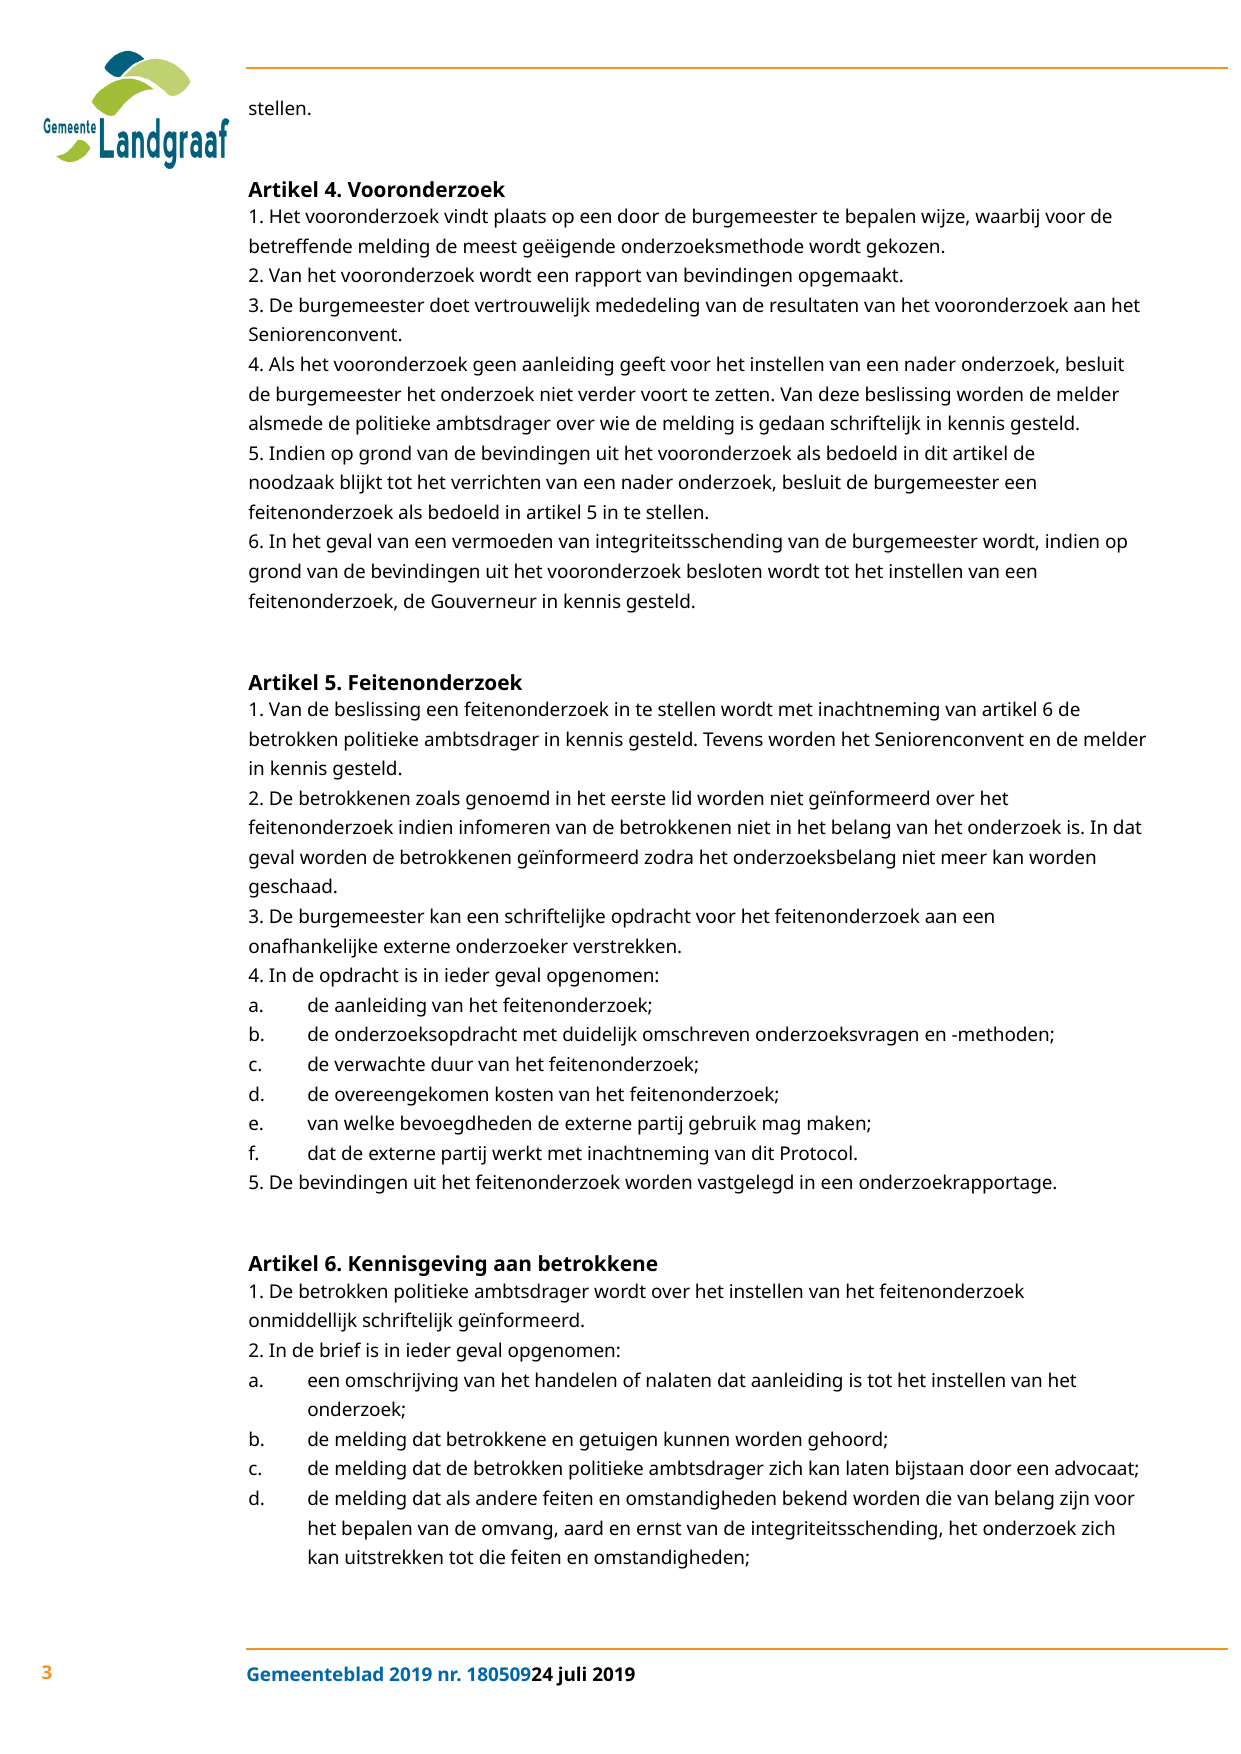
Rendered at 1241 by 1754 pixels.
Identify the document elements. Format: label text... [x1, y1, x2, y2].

text onafhankelijke externe onderzoeker verstrekken. [248, 933, 1152, 959]
text 1. De betrokken politieke ambtsdrager wordt over het instellen van het feitenonderzoek [248, 1278, 1152, 1304]
text Artikel 5. Feitenonderzoek [248, 668, 1152, 696]
text 3. De burgemeester kan een schriftelijke opdracht voor het feitenonderzoek aan een [248, 903, 1152, 929]
text 2. In de brief is in ieder geval opgenomen: [248, 1337, 1152, 1363]
list een omschrijving van het handelen of nalaten dat aanleiding is tot het instellen van het onderzoek; [248, 1367, 1152, 1422]
list de melding dat als andere feiten en omstandigheden bekend worden die van belang zijn voor het bepalen van de omvang, aard en ernst van de integriteitsschending, het onderzoek zich kan uitstrekken tot die feiten en omstandigheden; [248, 1485, 1152, 1570]
list de verwachte duur van het feitenonderzoek; [248, 1051, 1152, 1077]
text 2. Van het vooronderzoek wordt een rapport van bevindingen opgemaakt. [248, 262, 1152, 288]
list de melding dat betrokkene en getuigen kunnen worden gehoord; [248, 1426, 1152, 1452]
text 1. Het vooronderzoek vindt plaats op een door de burgemeester te bepalen wijze, waarbij voor de betreffende melding de meest geëigende onderzoeksmethode wordt gekozen. [248, 203, 1152, 258]
text 5. De bevindingen uit het feitenonderzoek worden vastgelegd in een onderzoekrapportage. [248, 1169, 1152, 1195]
picture [41, 47, 231, 172]
list van welke bevoegdheden de externe partij gebruik mag maken; [248, 1110, 1152, 1136]
text 6. In het geval van een vermoeden van integriteitsschending van de burgemeester wordt, indien op grond van de bevindingen uit het vooronderzoek besloten wordt tot het instellen van een feitenonderzoek, de Gouverneur in kennis gesteld. [248, 529, 1152, 613]
list de melding dat de betrokken politieke ambtsdrager zich kan laten bijstaan door een advocaat; [248, 1456, 1152, 1481]
text 5. Indien op grond van de bevindingen uit het vooronderzoek als bedoeld in dit artikel de [248, 440, 1152, 466]
text 1. Van de beslissing een feitenonderzoek in te stellen wordt met inachtneming van artikel 6 de betrokken politieke ambtsdrager in kennis gesteld. Tevens worden het Seniorenconvent en de melder in kennis gesteld. [248, 696, 1152, 781]
list de onderzoeksopdracht met duidelijk omschreven onderzoeksvragen en -methoden; [248, 1022, 1152, 1047]
text Artikel 6. Kennisgeving aan betrokkene [248, 1249, 1152, 1278]
text Artikel 4. Vooronderzoek [248, 175, 1152, 203]
text 2. De betrokkenen zoals genoemd in het eerste lid worden niet geïnformeerd over het feitenonderzoek indien infomeren van de betrokkenen niet in het belang van het onderzoek is. In dat geval worden de betrokkenen geïnformeerd zodra het onderzoeksbelang niet meer kan worden geschaad. [248, 785, 1152, 899]
text 3. De burgemeester doet vertrouwelijk mededeling van de resultaten van het vooronderzoek aan het Seniorenconvent. [248, 292, 1152, 347]
text 4. Als het vooronderzoek geen aanleiding geeft voor het instellen van een nader onderzoek, besluit de burgemeester het onderzoek niet verder voort te zetten. Van deze beslissing worden de melder alsmede de politieke ambtsdrager over wie de melding is gedaan schriftelijk in kennis gesteld. [248, 351, 1152, 436]
text onmiddellijk schriftelijk geïnformeerd. [248, 1308, 1152, 1333]
list de overeengekomen kosten van het feitenonderzoek; [248, 1081, 1152, 1107]
text stellen. [248, 95, 1152, 121]
text 4. In de opdracht is in ieder geval opgenomen: [248, 962, 1152, 988]
list dat de externe partij werkt met inachtneming van dit Protocol. [248, 1140, 1152, 1166]
text noodzaak blijkt tot het verrichten van een nader onderzoek, besluit de burgemeester een feitenonderzoek als bedoeld in artikel 5 in te stellen. [248, 469, 1152, 525]
list de aanleiding van het feitenonderzoek; [248, 992, 1152, 1018]
